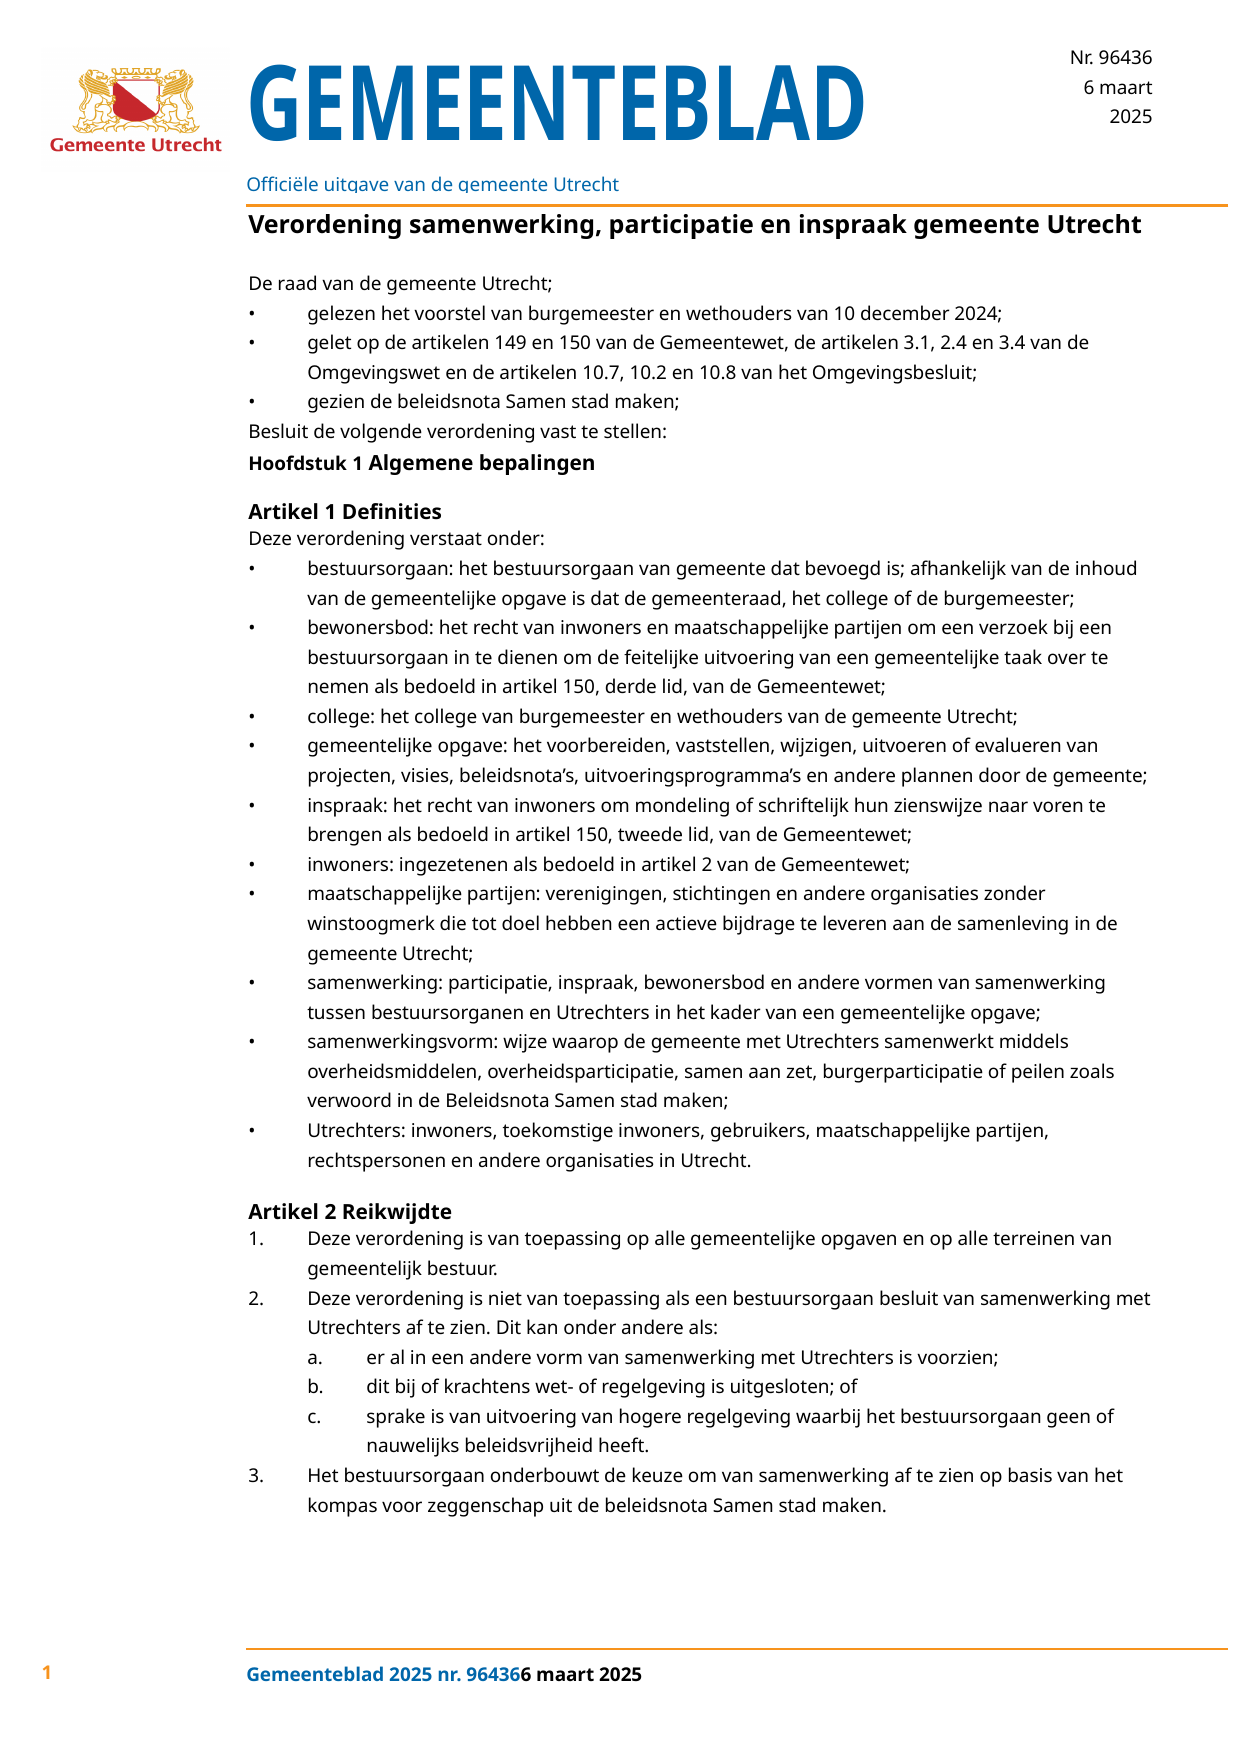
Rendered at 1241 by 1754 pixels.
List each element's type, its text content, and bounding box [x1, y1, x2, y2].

list sprake is van uitvoering van hogere regelgeving waarbij het bestuursorgaan geen of nauwelijks beleidsvrijheid heeft. [307, 1403, 1152, 1458]
list gelezen het voorstel van burgemeester en wethouders van 10 december 2024; [248, 300, 1152, 326]
list gemeentelijke opgave: het voorbereiden, vaststellen, wijzigen, uitvoeren of evalueren van projecten, visies, beleidsnota’s, uitvoeringsprogramma’s en andere plannen door de gemeente; [248, 733, 1152, 788]
list Utrechters: inwoners, toekomstige inwoners, gebruikers, maatschappelijke partijen, rechtspersonen en andere organisaties in Utrecht. [248, 1117, 1152, 1172]
list bestuursorgaan: het bestuursorgaan van gemeente dat bevoegd is; afhankelijk van de inhoud van de gemeentelijke opgave is dat de gemeenteraad, het college of de burgemeester; [248, 555, 1152, 610]
list inwoners: ingezetenen als bedoeld in artikel 2 van de Gemeentewet; [248, 851, 1152, 877]
list samenwerking: participatie, inspraak, bewonersbod en andere vormen van samenwerking tussen bestuursorganen en Utrechters in het kader van een gemeentelijke opgave; [248, 969, 1152, 1024]
list inspraak: het recht van inwoners om mondeling of schriftelijk hun zienswijze naar voren te brengen als bedoeld in artikel 150, tweede lid, van de Gemeentewet; [248, 792, 1152, 847]
list er al in een andere vorm van samenwerking met Utrechters is voorzien; [307, 1344, 1152, 1370]
text Besluit de volgende verordening vast te stellen: [248, 418, 1152, 444]
text De raad van de gemeente Utrecht; [248, 270, 1152, 296]
picture [41, 47, 231, 172]
list bewonersbod: het recht van inwoners en maatschappelijke partijen om een verzoek bij een bestuursorgaan in te dienen om de feitelijke uitvoering van een gemeentelijke taak over te nemen als bedoeld in artikel 150, derde lid, van de Gemeentewet; [248, 614, 1152, 699]
list maatschappelijke partijen: verenigingen, stichtingen en andere organisaties zonder winstoogmerk die tot doel hebben een actieve bijdrage te leveren aan de samenleving in de gemeente Utrecht; [248, 881, 1152, 965]
list Deze verordening is van toepassing op alle gemeentelijke opgaven en op alle terreinen van gemeentelijk bestuur. [248, 1226, 1152, 1281]
list samenwerkingsvorm: wijze waarop de gemeente met Utrechters samenwerkt middels overheidsmiddelen, overheidsparticipatie, samen aan zet, burgerparticipatie of peilen zoals verwoord in de Beleidsnota Samen stad maken; [248, 1028, 1152, 1113]
list gezien de beleidsnota Samen stad maken; [248, 389, 1152, 414]
text Verordening samenwerking, participatie en inspraak gemeente Utrecht [248, 207, 1152, 241]
list college: het college van burgemeester en wethouders van de gemeente Utrecht; [248, 703, 1152, 729]
list dit bij of krachtens wet- of regelgeving is uitgesloten; of [307, 1373, 1152, 1399]
text Deze verordening verstaat onder: [248, 526, 1152, 551]
list Deze verordening is niet van toepassing als een bestuursorgaan besluit van samenwerking met Utrechters af te zien. Dit kan onder andere als: [248, 1285, 1152, 1340]
list gelet op de artikelen 149 en 150 van de Gemeentewet, de artikelen 3.1, 2.4 en 3.4 van de Omgevingswet en de artikelen 10.7, 10.2 en 10.8 van het Omgevingsbesluit; [248, 329, 1152, 385]
list Het bestuursorgaan onderbouwt de keuze om van samenwerking af te zien op basis van het kompas voor zeggenschap uit de beleidsnota Samen stad maken. [248, 1462, 1152, 1518]
text Hoofdstuk 1 Algemene bepalingen [248, 448, 1152, 476]
text Artikel 1 Definities [248, 497, 1152, 526]
text Artikel 2 Reikwijdte [248, 1197, 1152, 1226]
